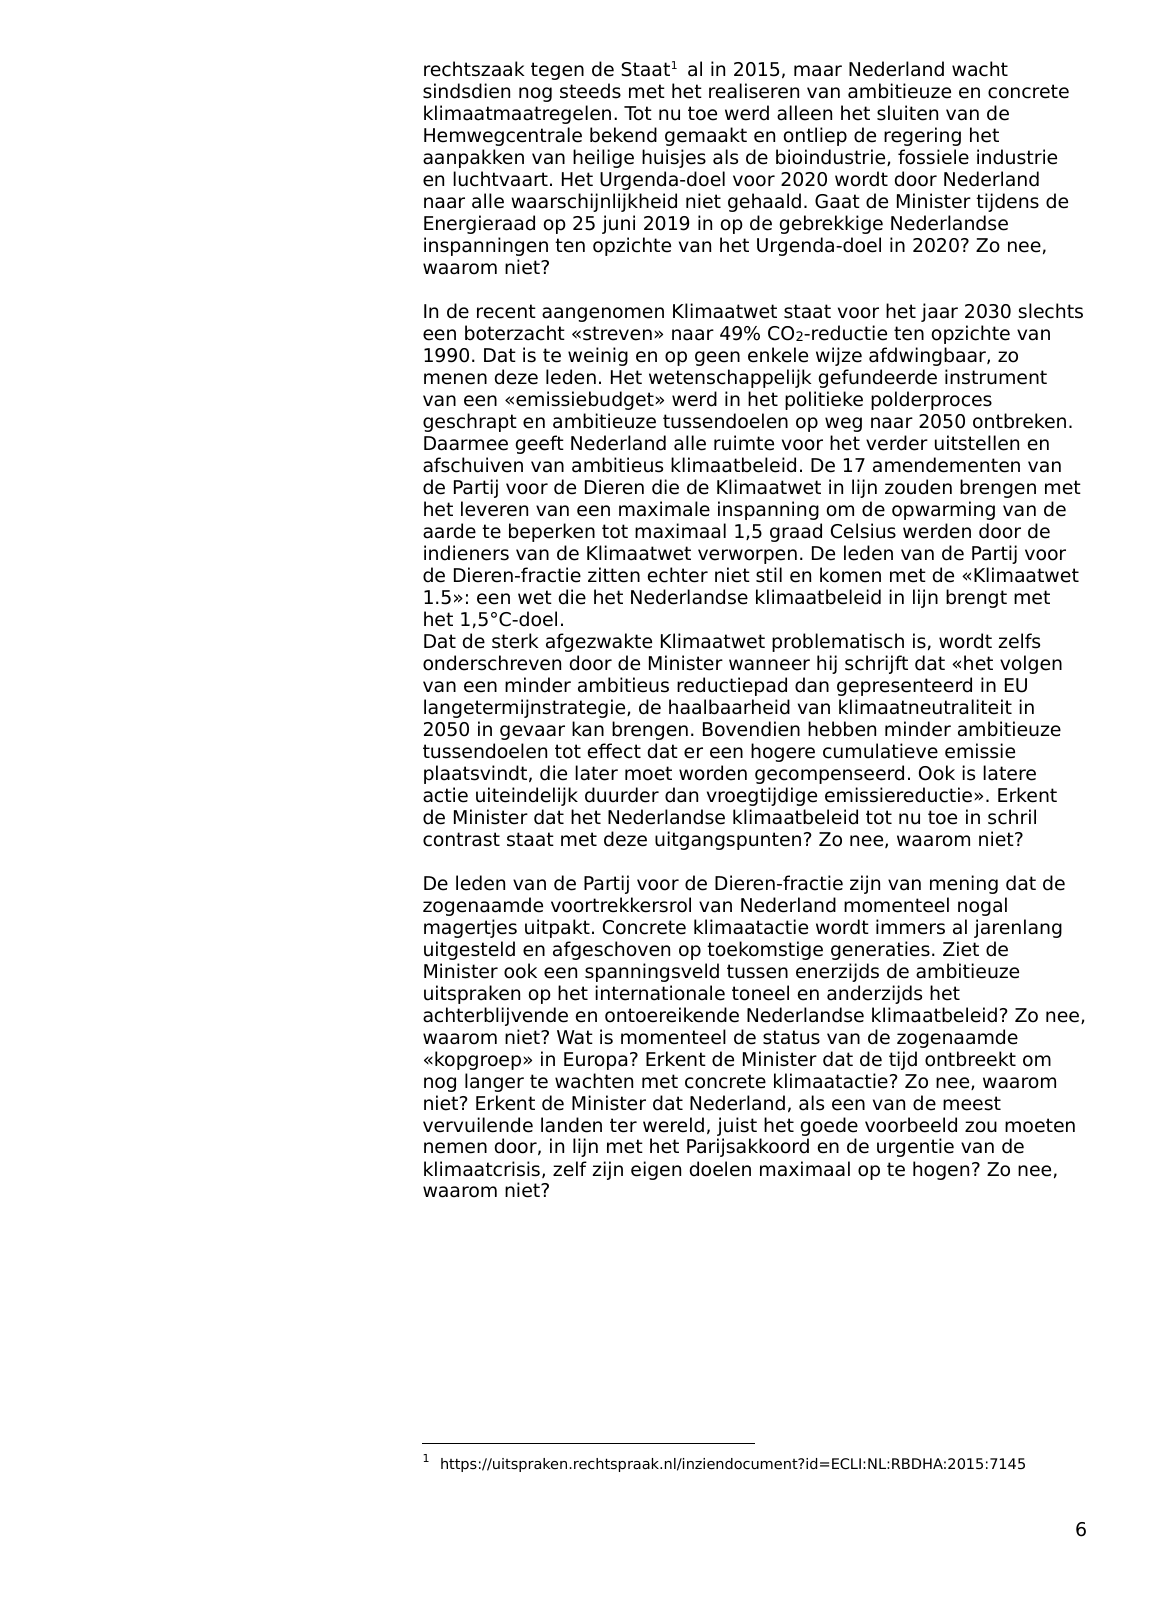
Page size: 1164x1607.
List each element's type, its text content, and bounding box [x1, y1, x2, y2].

text rechtszaak tegen de Staat al in 2015, maar Nederland wacht sindsdien nog steeds met het realiseren van ambitieuze en concrete klimaatmaatregelen. Tot nu toe werd alleen het sluiten van de Hemwegcentrale bekend gemaakt en ontliep de regering het aanpakken van heilige huisjes als de bioindustrie, fossiele industrie en luchtvaart. Het Urgenda-doel voor 2020 wordt door Nederland naar alle waarschijnlijkheid niet gehaald. Gaat de Minister tijdens de Energieraad op 25 juni 2019 in op de gebrekkige Nederlandse inspanningen ten opzichte van het Urgenda-doel in 2020? Zo nee, waarom niet? [422, 59, 1087, 279]
text In de recent aangenomen Klimaatwet staat voor het jaar 2030 slechts een boterzacht «streven» naar 49% CO2-reductie ten opzichte van 1990. Dat is te weinig en op geen enkele wijze afdwingbaar, zo menen deze leden. Het wetenschappelijk gefundeerde instrument van een «emissiebudget» werd in het politieke polderproces geschrapt en ambitieuze tussendoelen op weg naar 2050 ontbreken. Daarmee geeft Nederland alle ruimte voor het verder uitstellen en afschuiven van ambitieus klimaatbeleid. De 17 amendementen van de Partij voor de Dieren die de Klimaatwet in lijn zouden brengen met het leveren van een maximale inspanning om de opwarming van de aarde te beperken tot maximaal 1,5 graad Celsius werden door de indieners van de Klimaatwet verworpen. De leden van de Partij voor de Dieren-fractie zitten echter niet stil en komen met de «Klimaatwet 1.5»: een wet die het Nederlandse klimaatbeleid in lijn brengt met het 1,5°C-doel. [422, 301, 1087, 631]
text https://uitspraken.rechtspraak.nl/inziendocument?id=ECLI:NL:RBDHA:2015:7145 [422, 1452, 1087, 1474]
text De leden van de Partij voor de Dieren-fractie zijn van mening dat de zogenaamde voortrekkersrol van Nederland momenteel nogal magertjes uitpakt. Concrete klimaatactie wordt immers al jarenlang uitgesteld en afgeschoven op toekomstige generaties. Ziet de Minister ook een spanningsveld tussen enerzijds de ambitieuze uitspraken op het internationale toneel en anderzijds het achterblijvende en ontoereikende Nederlandse klimaatbeleid? Zo nee, waarom niet? Wat is momenteel de status van de zogenaamde «kopgroep» in Europa? Erkent de Minister dat de tijd ontbreekt om nog langer te wachten met concrete klimaatactie? Zo nee, waarom niet? Erkent de Minister dat Nederland, als een van de meest vervuilende landen ter wereld, juist het goede voorbeeld zou moeten nemen door, in lijn met het Parijsakkoord en de urgentie van de klimaatcrisis, zelf zijn eigen doelen maximaal op te hogen? Zo nee, waarom niet? [422, 873, 1087, 1202]
text Dat de sterk afgezwakte Klimaatwet problematisch is, wordt zelfs onderschreven door de Minister wanneer hij schrijft dat «het volgen van een minder ambitieus reductiepad dan gepresenteerd in EU langetermijnstrategie, de haalbaarheid van klimaatneutraliteit in 2050 in gevaar kan brengen. Bovendien hebben minder ambitieuze tussendoelen tot effect dat er een hogere cumulatieve emissie plaatsvindt, die later moet worden gecompenseerd. Ook is latere actie uiteindelijk duurder dan vroegtijdige emissiereductie». Erkent de Minister dat het Nederlandse klimaatbeleid tot nu toe in schril contrast staat met deze uitgangspunten? Zo nee, waarom niet? [422, 631, 1087, 851]
